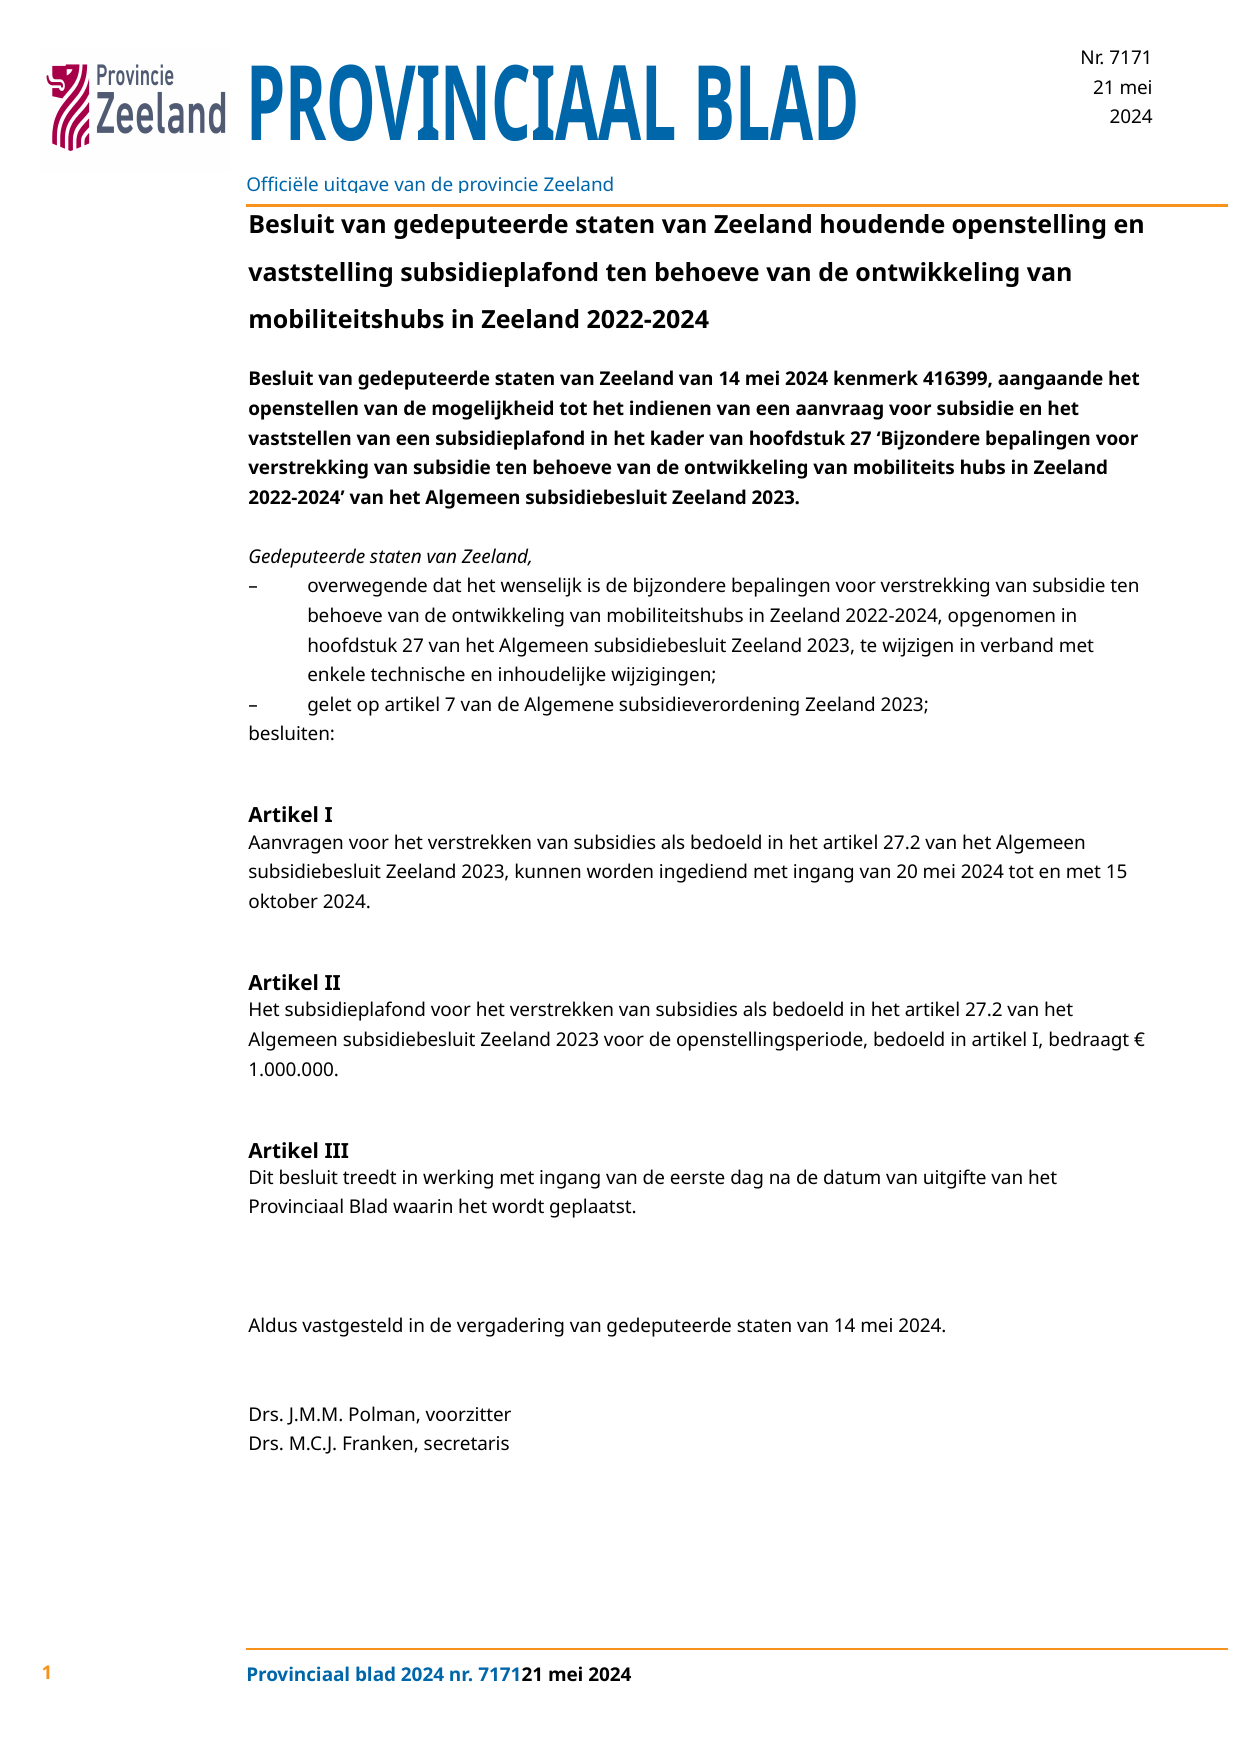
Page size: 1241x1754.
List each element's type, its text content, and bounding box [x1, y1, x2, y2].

text Het subsidieplafond voor het verstrekken van subsidies als bedoeld in het artikel 27.2 van het Algemeen subsidiebesluit Zeeland 2023 voor de openstellingsperiode, bedoeld in artikel I, bedraagt € 1.000.000. [248, 997, 1152, 1081]
text Gedeputeerde staten van Zeeland, [248, 543, 1152, 569]
picture [41, 47, 231, 172]
text besluiten: [248, 721, 1152, 746]
list overwegende dat het wenselijk is de bijzondere bepalingen voor verstrekking van subsidie ten behoeve van de ontwikkeling van mobiliteitshubs in Zeeland 2022-2024, opgenomen in hoofdstuk 27 van het Algemeen subsidiebesluit Zeeland 2023, te wijzigen in verband met enkele technische en inhoudelijke wijzigingen; [248, 573, 1152, 687]
text Artikel II [248, 968, 1152, 997]
text Besluit van gedeputeerde staten van Zeeland van 14 mei 2024 kenmerk 416399, aangaande het openstellen van de mogelijkheid tot het indienen van een aanvraag voor subsidie en het vaststellen van een subsidieplafond in het kader van hoofdstuk 27 ‘Bijzondere bepalingen voor verstrekking van subsidie ten behoeve van de ontwikkeling van mobiliteits hubs in Zeeland 2022-2024’ van het Algemeen subsidiebesluit Zeeland 2023. [248, 366, 1152, 509]
text Artikel I [248, 801, 1152, 829]
text Aanvragen voor het verstrekken van subsidies als bedoeld in het artikel 27.2 van het Algemeen subsidiebesluit Zeeland 2023, kunnen worden ingediend met ingang van 20 mei 2024 tot en met 15 oktober 2024. [248, 829, 1152, 914]
text Aldus vastgesteld in de vergadering van gedeputeerde staten van 14 mei 2024. [248, 1312, 1152, 1338]
text Drs. J.M.M. Polman, voorzitter [248, 1401, 1152, 1427]
text Artikel III [248, 1136, 1152, 1164]
text Besluit van gedeputeerde staten van Zeeland houdende openstelling en vaststelling subsidieplafond ten behoeve van de ontwikkeling van mobiliteitshubs in Zeeland 2022-2024 [248, 207, 1152, 336]
text Dit besluit treedt in werking met ingang van de eerste dag na de datum van uitgifte van het Provinciaal Blad waarin het wordt geplaatst. [248, 1164, 1152, 1219]
list gelet op artikel 7 van de Algemene subsidieverordening Zeeland 2023; [248, 691, 1152, 717]
text Drs. M.C.J. Franken, secretaris [248, 1430, 1152, 1456]
